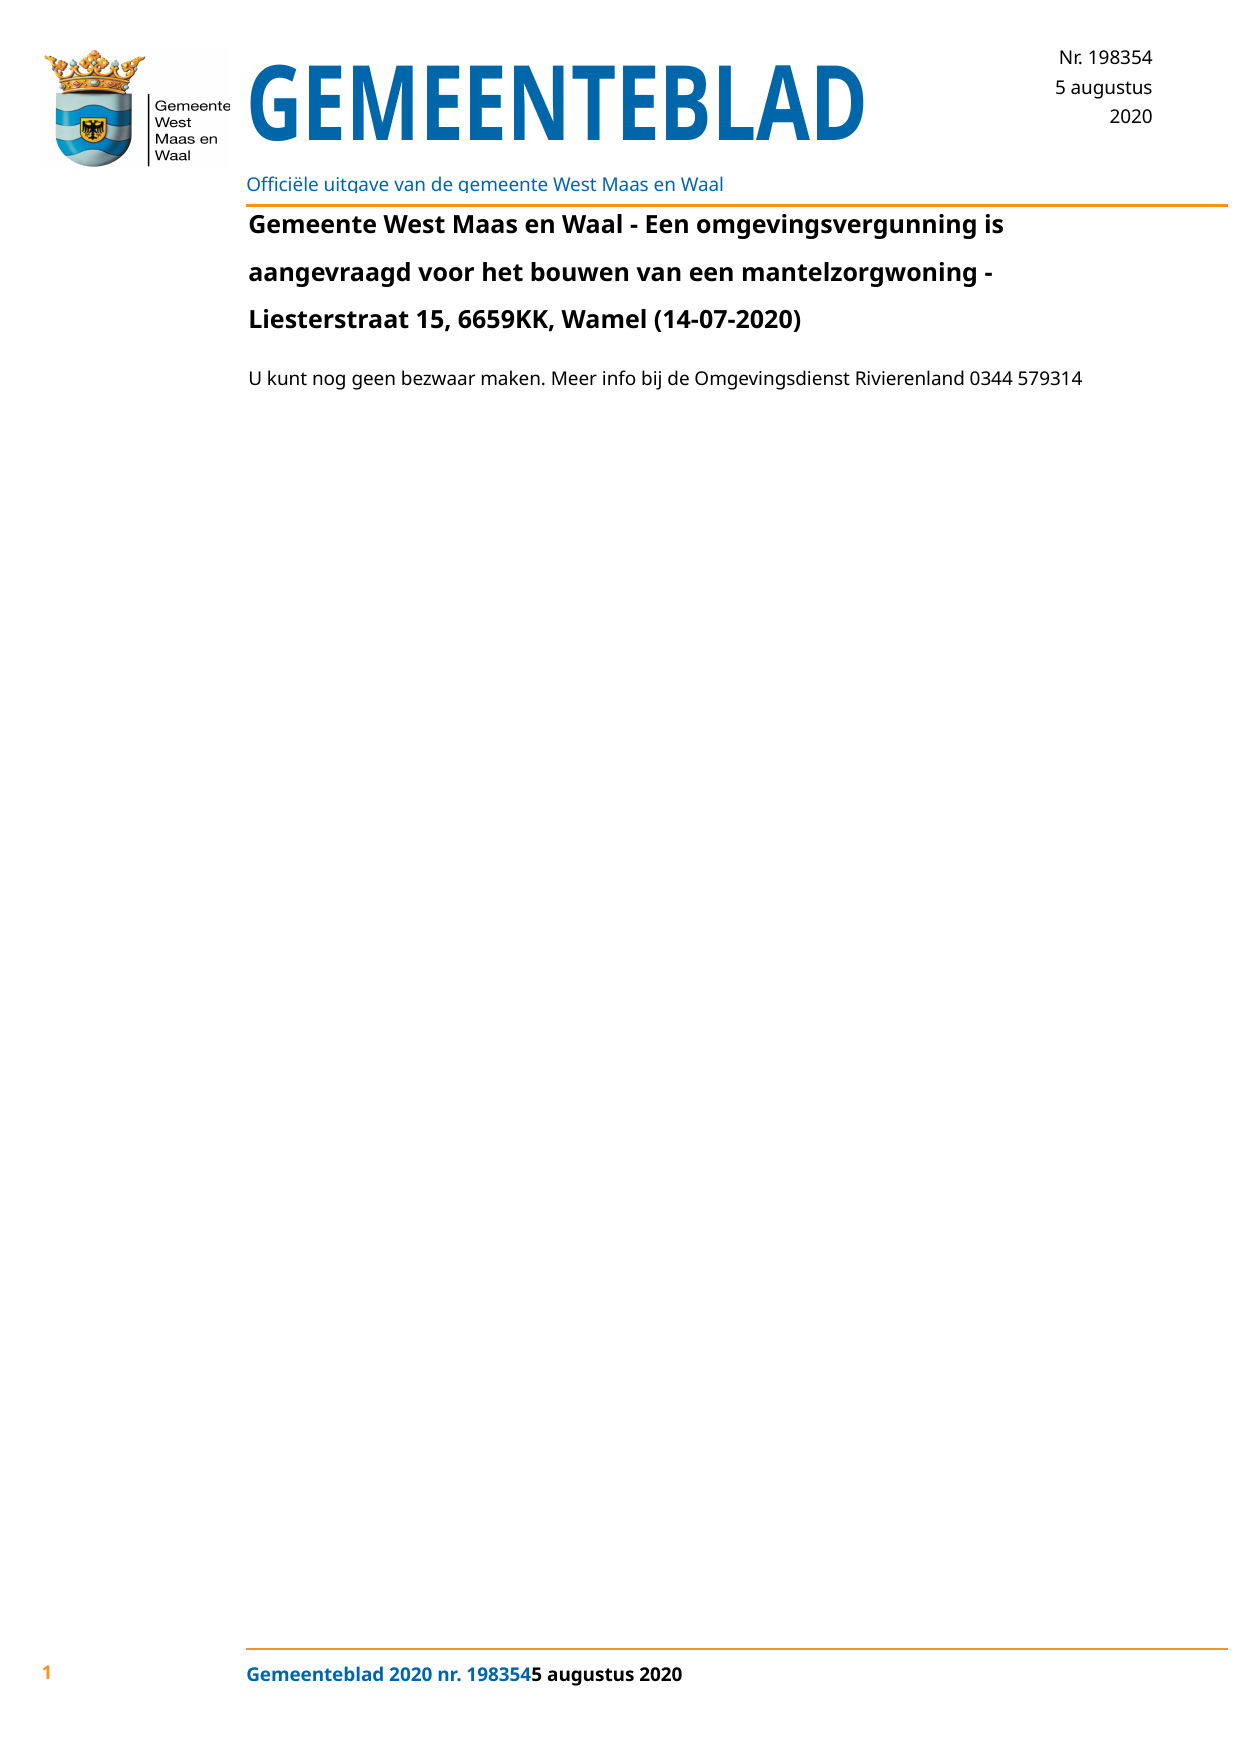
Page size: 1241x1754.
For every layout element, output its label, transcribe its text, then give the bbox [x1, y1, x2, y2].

text Gemeente West Maas en Waal - Een omgevingsvergunning is aangevraagd voor het bouwen van een mantelzorgwoning - Liesterstraat 15, 6659KK, Wamel (14-07-2020) [248, 207, 1152, 336]
text U kunt nog geen bezwaar maken. Meer info bij de Omgevingsdienst Rivierenland 0344 579314 [248, 366, 1152, 391]
picture [41, 47, 231, 172]
